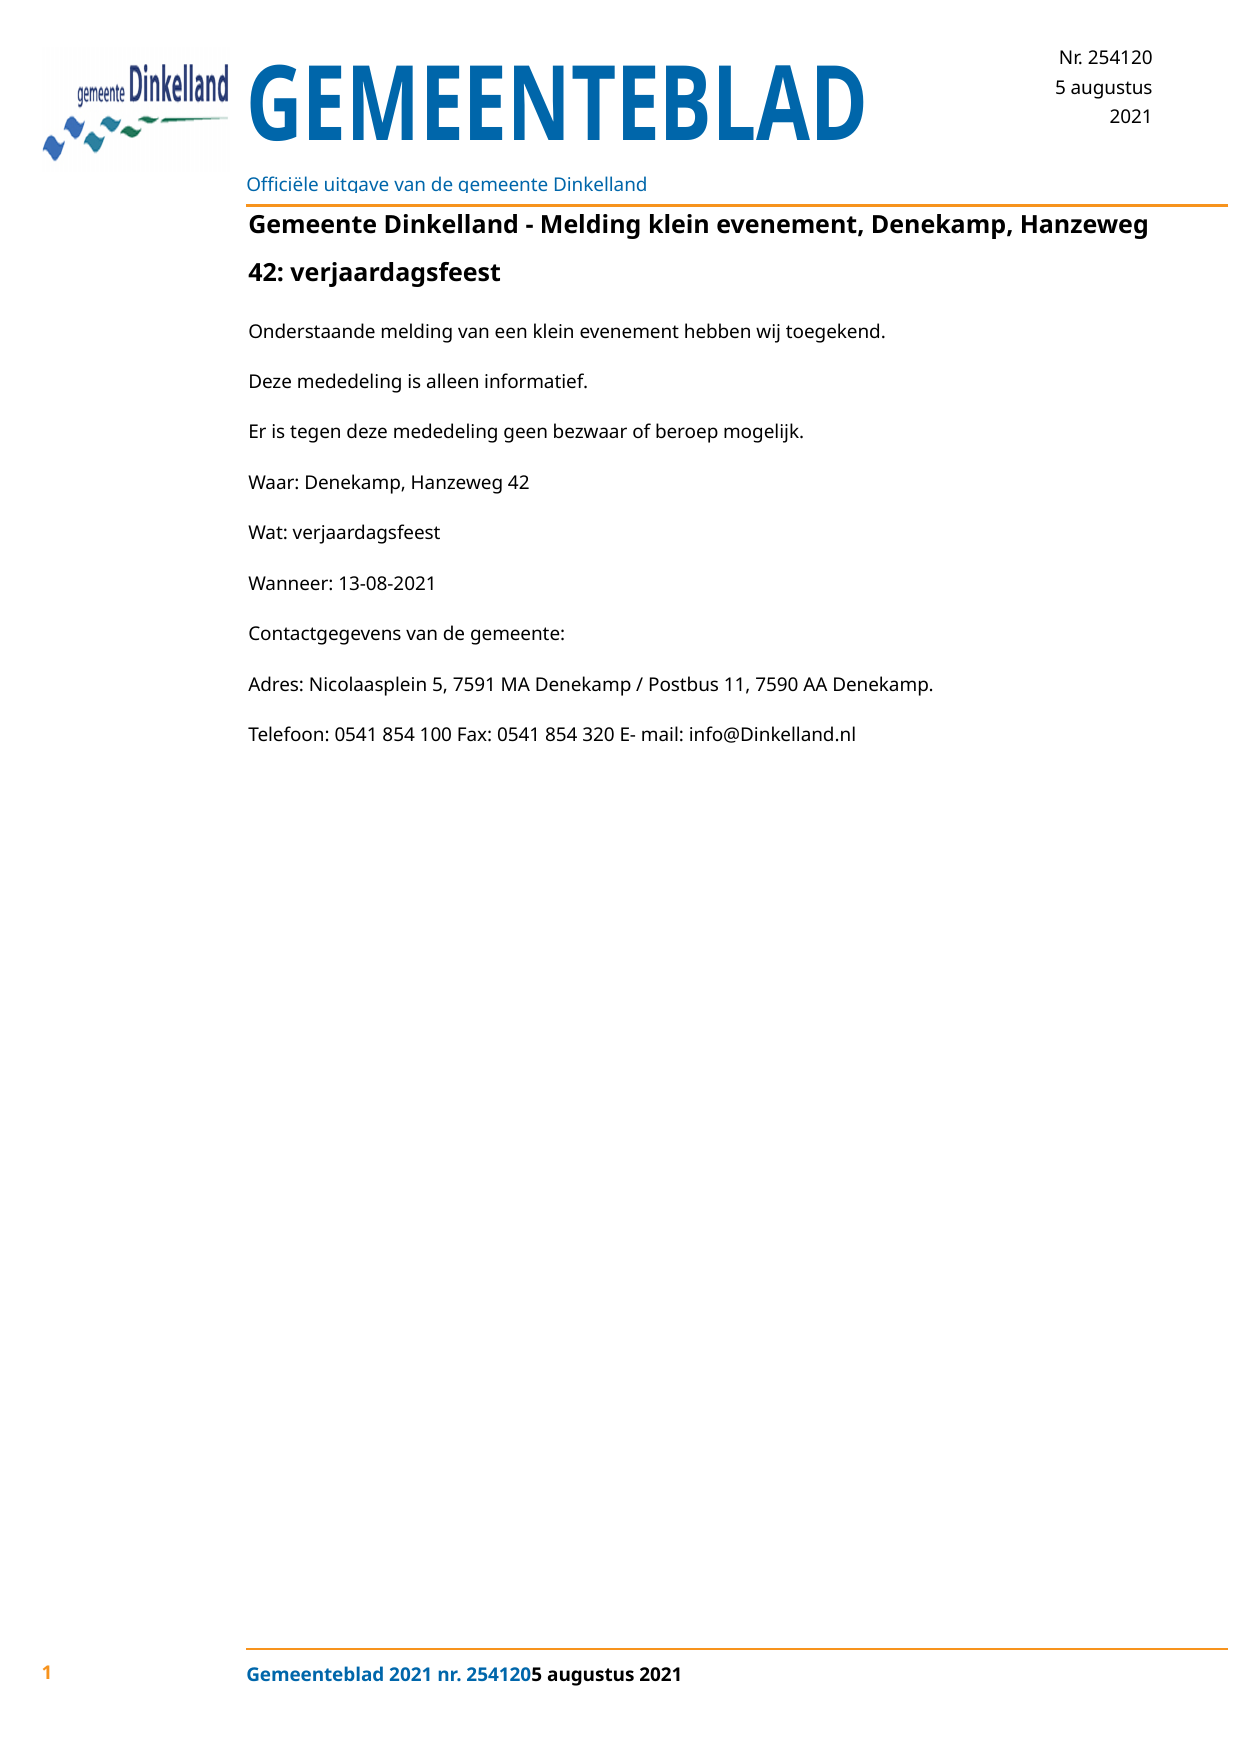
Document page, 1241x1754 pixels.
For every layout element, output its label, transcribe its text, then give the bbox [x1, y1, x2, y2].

text Wanneer: 13-08-2021 [248, 570, 1152, 596]
text Deze mededeling is alleen informatief. [248, 368, 1152, 394]
text Adres: Nicolaasplein 5, 7591 MA Denekamp / Postbus 11, 7590 AA Denekamp. [248, 671, 1152, 697]
text Er is tegen deze mededeling geen bezwaar of beroep mogelijk. [248, 419, 1152, 444]
text Wat: verjaardagsfeest [248, 519, 1152, 545]
picture [41, 47, 231, 172]
text Gemeente Dinkelland - Melding klein evenement, Denekamp, Hanzeweg 42: verjaardagsfeest [248, 207, 1152, 288]
text Telefoon: 0541 854 100 Fax: 0541 854 320 E- mail: info@Dinkelland.nl [248, 721, 1152, 747]
text Waar: Denekamp, Hanzeweg 42 [248, 469, 1152, 495]
text Contactgegevens van de gemeente: [248, 620, 1152, 646]
text Onderstaande melding van een klein evenement hebben wij toegekend. [248, 318, 1152, 344]
